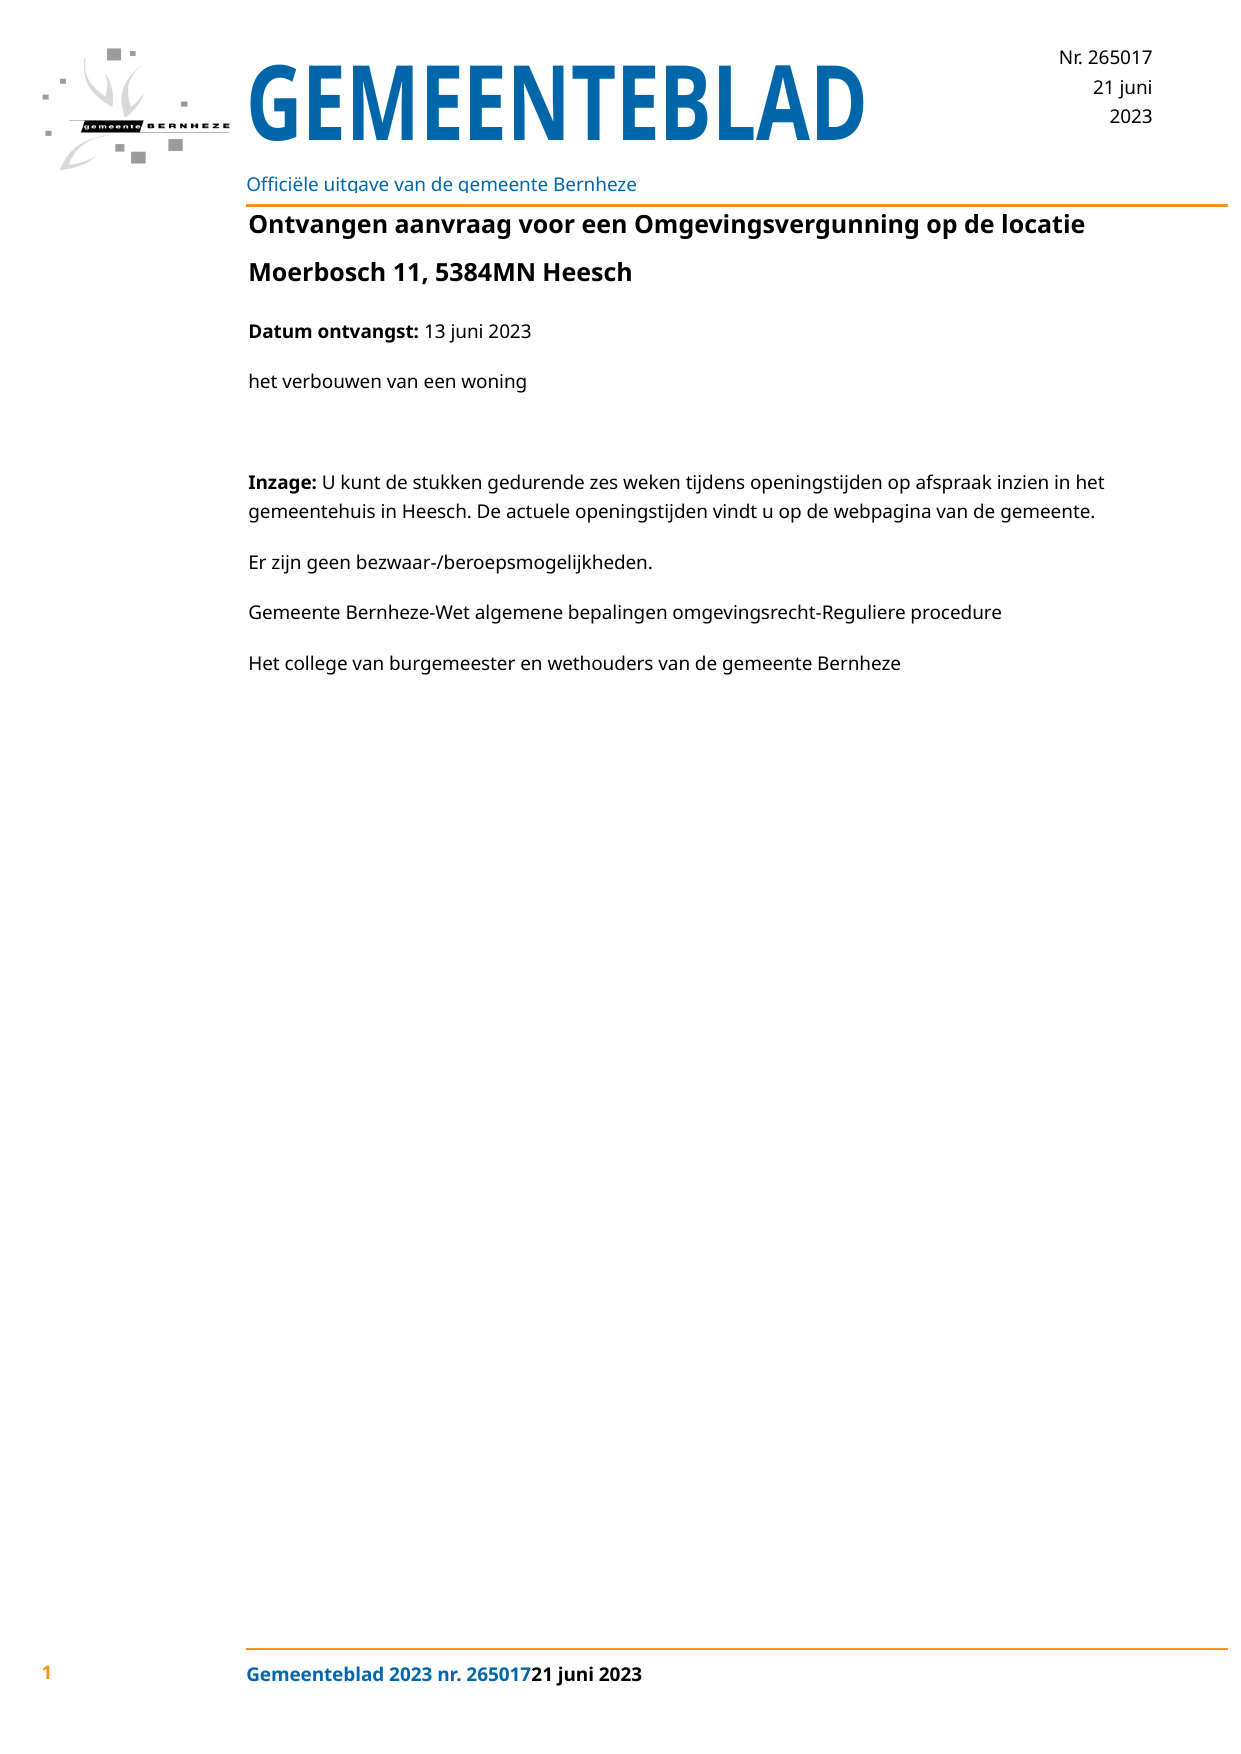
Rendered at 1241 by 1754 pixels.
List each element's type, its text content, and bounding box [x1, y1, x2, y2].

picture [41, 47, 231, 172]
text Het college van burgemeester en wethouders van de gemeente Bernheze [248, 650, 1152, 676]
text Ontvangen aanvraag voor een Omgevingsvergunning op de locatie Moerbosch 11, 5384MN Heesch [248, 207, 1152, 288]
text Datum ontvangst: 13 juni 2023 [248, 318, 1152, 344]
text het verbouwen van een woning [248, 368, 1152, 394]
text Inzage: U kunt de stukken gedurende zes weken tijdens openingstijden op afspraak inzien in het gemeentehuis in Heesch. De actuele openingstijden vindt u op de webpagina van de gemeente. [248, 469, 1152, 524]
text Gemeente Bernheze-Wet algemene bepalingen omgevingsrecht-Reguliere procedure [248, 599, 1152, 625]
text Er zijn geen bezwaar-/beroepsmogelijkheden. [248, 549, 1152, 575]
